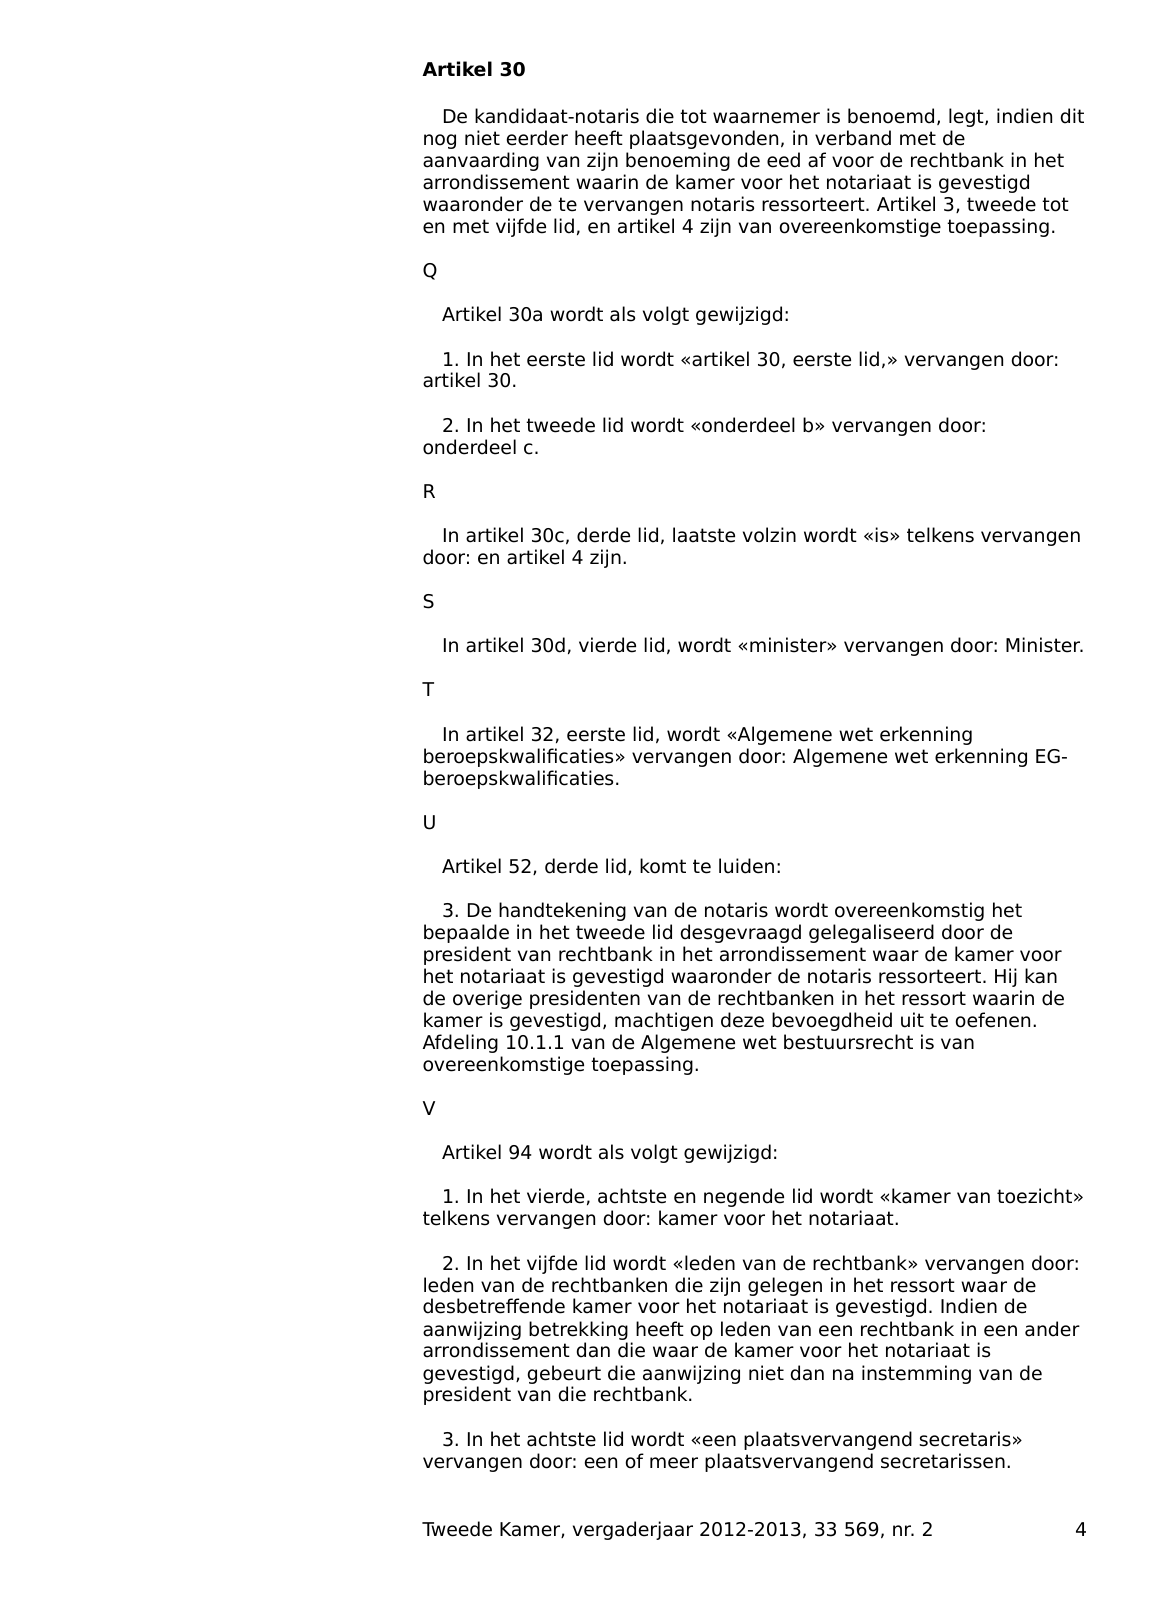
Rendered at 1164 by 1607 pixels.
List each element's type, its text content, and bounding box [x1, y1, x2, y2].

subtitle Artikel 30 [422, 59, 1087, 81]
text 1. In het eerste lid wordt «artikel 30, eerste lid,» vervangen door: artikel 30. [422, 348, 1087, 392]
text 1. In het vierde, achtste en negende lid wordt «kamer van toezicht» telkens vervangen door: kamer voor het notariaat. [422, 1186, 1087, 1230]
text Artikel 94 wordt als volgt gewijzigd: [422, 1142, 1087, 1164]
text 2. In het vijfde lid wordt «leden van de rechtbank» vervangen door: leden van de rechtbanken die zijn gelegen in het ressort waar de desbetreffende kamer voor het notariaat is gevestigd. Indien de aanwijzing betrekking heeft op leden van een rechtbank in een ander arrondissement dan die waar de kamer voor het notariaat is gevestigd, gebeurt die aanwijzing niet dan na instemming van de president van die rechtbank. [422, 1252, 1087, 1406]
text S [422, 591, 1087, 613]
text 3. De handtekening van de notaris wordt overeenkomstig het bepaalde in het tweede lid desgevraagd gelegaliseerd door de president van rechtbank in het arrondissement waar de kamer voor het notariaat is gevestigd waaronder de notaris ressorteert. Hij kan de overige presidenten van de rechtbanken in het ressort waarin de kamer is gevestigd, machtigen deze bevoegdheid uit te oefenen. Afdeling 10.1.1 van de Algemene wet bestuursrecht is van overeenkomstige toepassing. [422, 900, 1087, 1076]
text Q [422, 260, 1087, 282]
text T [422, 679, 1087, 701]
text De kandidaat-notaris die tot waarnemer is benoemd, legt, indien dit nog niet eerder heeft plaatsgevonden, in verband met de aanvaarding van zijn benoeming de eed af voor de rechtbank in het arrondissement waarin de kamer voor het notariaat is gevestigd waaronder de te vervangen notaris ressorteert. Artikel 3, tweede tot en met vijfde lid, en artikel 4 zijn van overeenkomstige toepassing. [422, 106, 1087, 238]
text Artikel 30a wordt als volgt gewijzigd: [422, 304, 1087, 326]
text In artikel 30d, vierde lid, wordt «minister» vervangen door: Minister. [422, 635, 1087, 657]
text R [422, 481, 1087, 503]
text Artikel 52, derde lid, komt te luiden: [422, 856, 1087, 878]
text 2. In het tweede lid wordt «onderdeel b» vervangen door: onderdeel c. [422, 414, 1087, 458]
text In artikel 32, eerste lid, wordt «Algemene wet erkenning beroepskwalificaties» vervangen door: Algemene wet erkenning EG-beroepskwalificaties. [422, 723, 1087, 789]
text V [422, 1098, 1087, 1120]
text 3. In het achtste lid wordt «een plaatsvervangend secretaris» vervangen door: een of meer plaatsvervangend secretarissen. [422, 1428, 1087, 1472]
text In artikel 30c, derde lid, laatste volzin wordt «is» telkens vervangen door: en artikel 4 zijn. [422, 525, 1087, 569]
text U [422, 812, 1087, 834]
